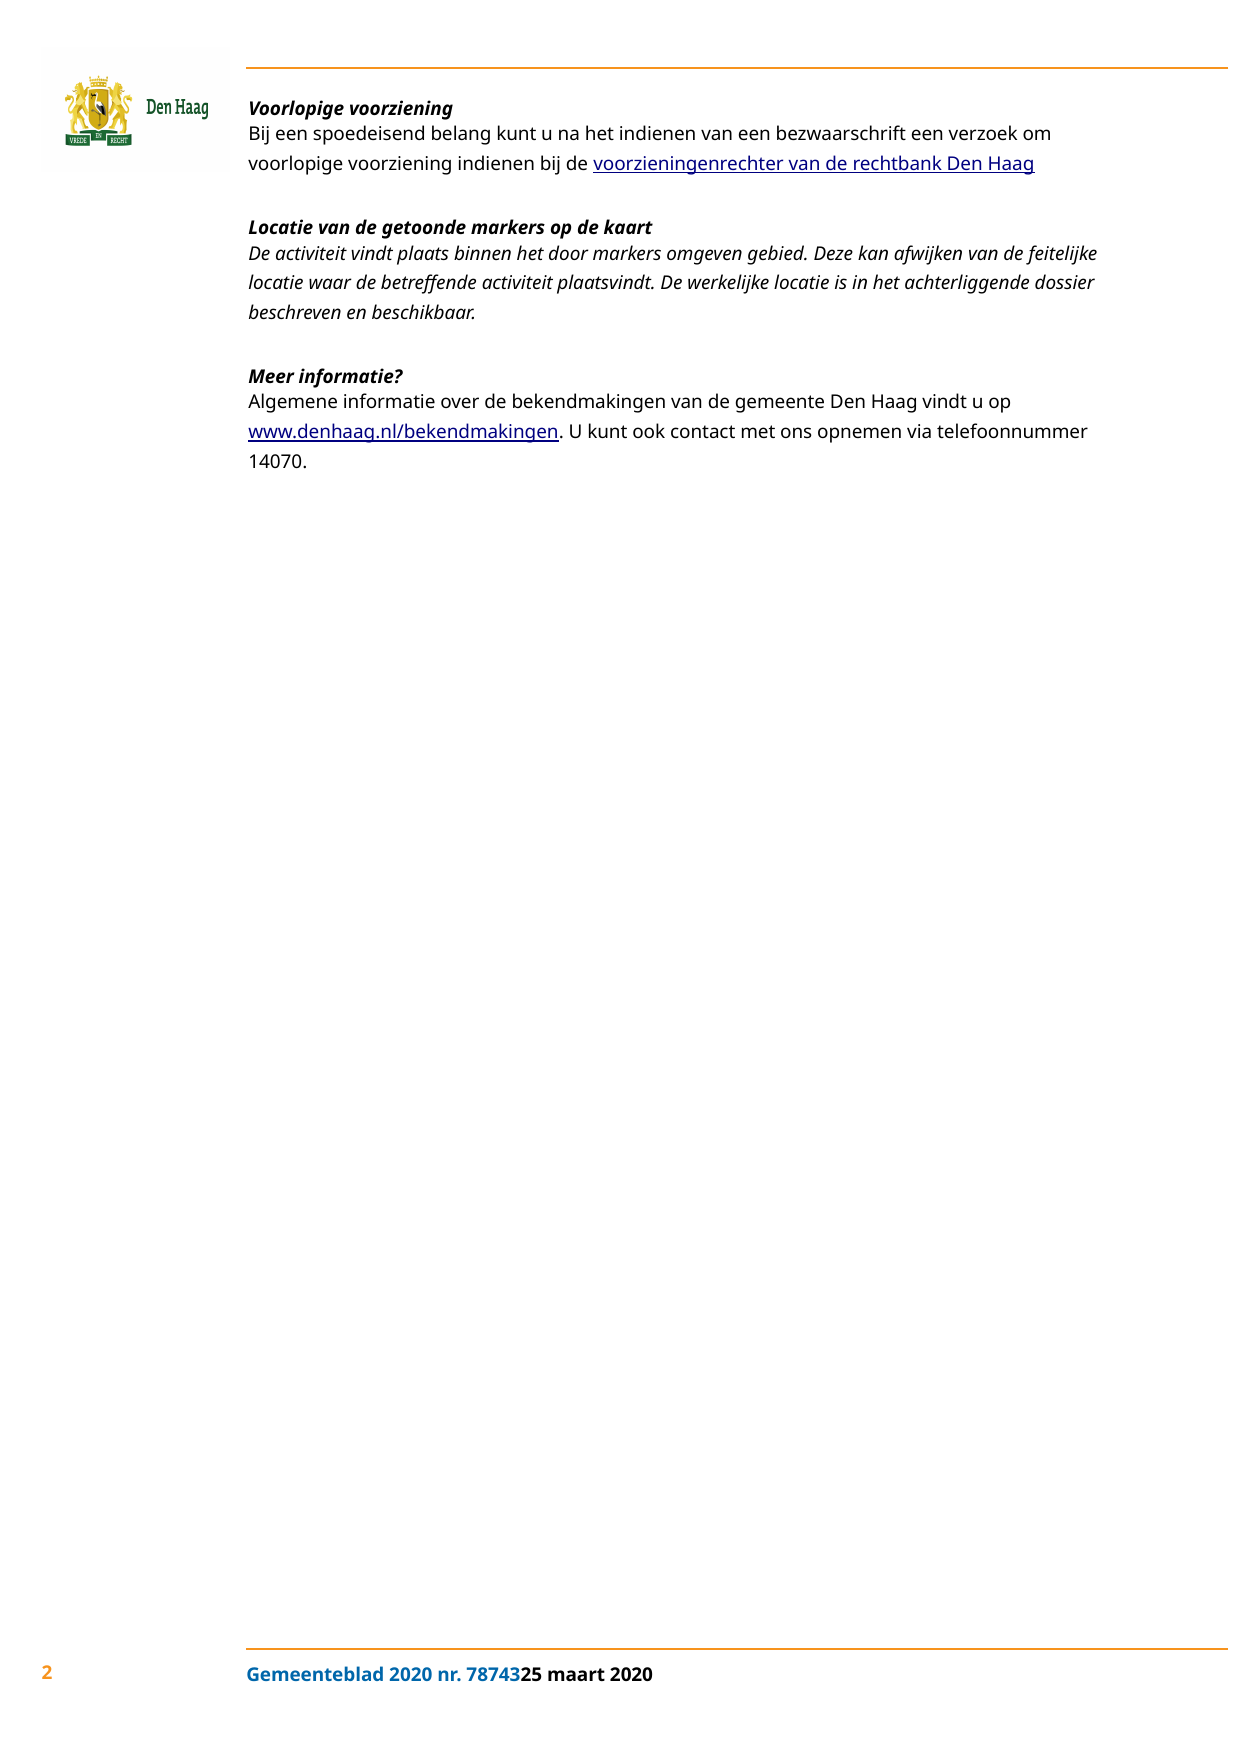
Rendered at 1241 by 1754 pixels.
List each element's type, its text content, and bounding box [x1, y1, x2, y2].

text Algemene informatie over de bekendmakingen van de gemeente Den Haag vindt u op www.denhaag.nl/bekendmakingen. U kunt ook contact met ons opnemen via telefoonnummer 14070. [248, 389, 1152, 473]
picture [41, 47, 231, 172]
text Meer informatie? [248, 363, 1152, 389]
text Voorlopige voorziening [248, 95, 1152, 121]
text Locatie van de getoonde markers op de kaart [248, 214, 1152, 240]
text De activiteit vindt plaats binnen het door markers omgeven gebied. Deze kan afwijken van de feitelijke locatie waar de betreffende activiteit plaatsvindt. De werkelijke locatie is in het achterliggende dossier beschreven en beschikbaar. [248, 240, 1152, 325]
text Bij een spoedeisend belang kunt u na het indienen van een bezwaarschrift een verzoek om voorlopige voorziening indienen bij de voorzieningenrechter van de rechtbank Den Haag [248, 121, 1152, 176]
